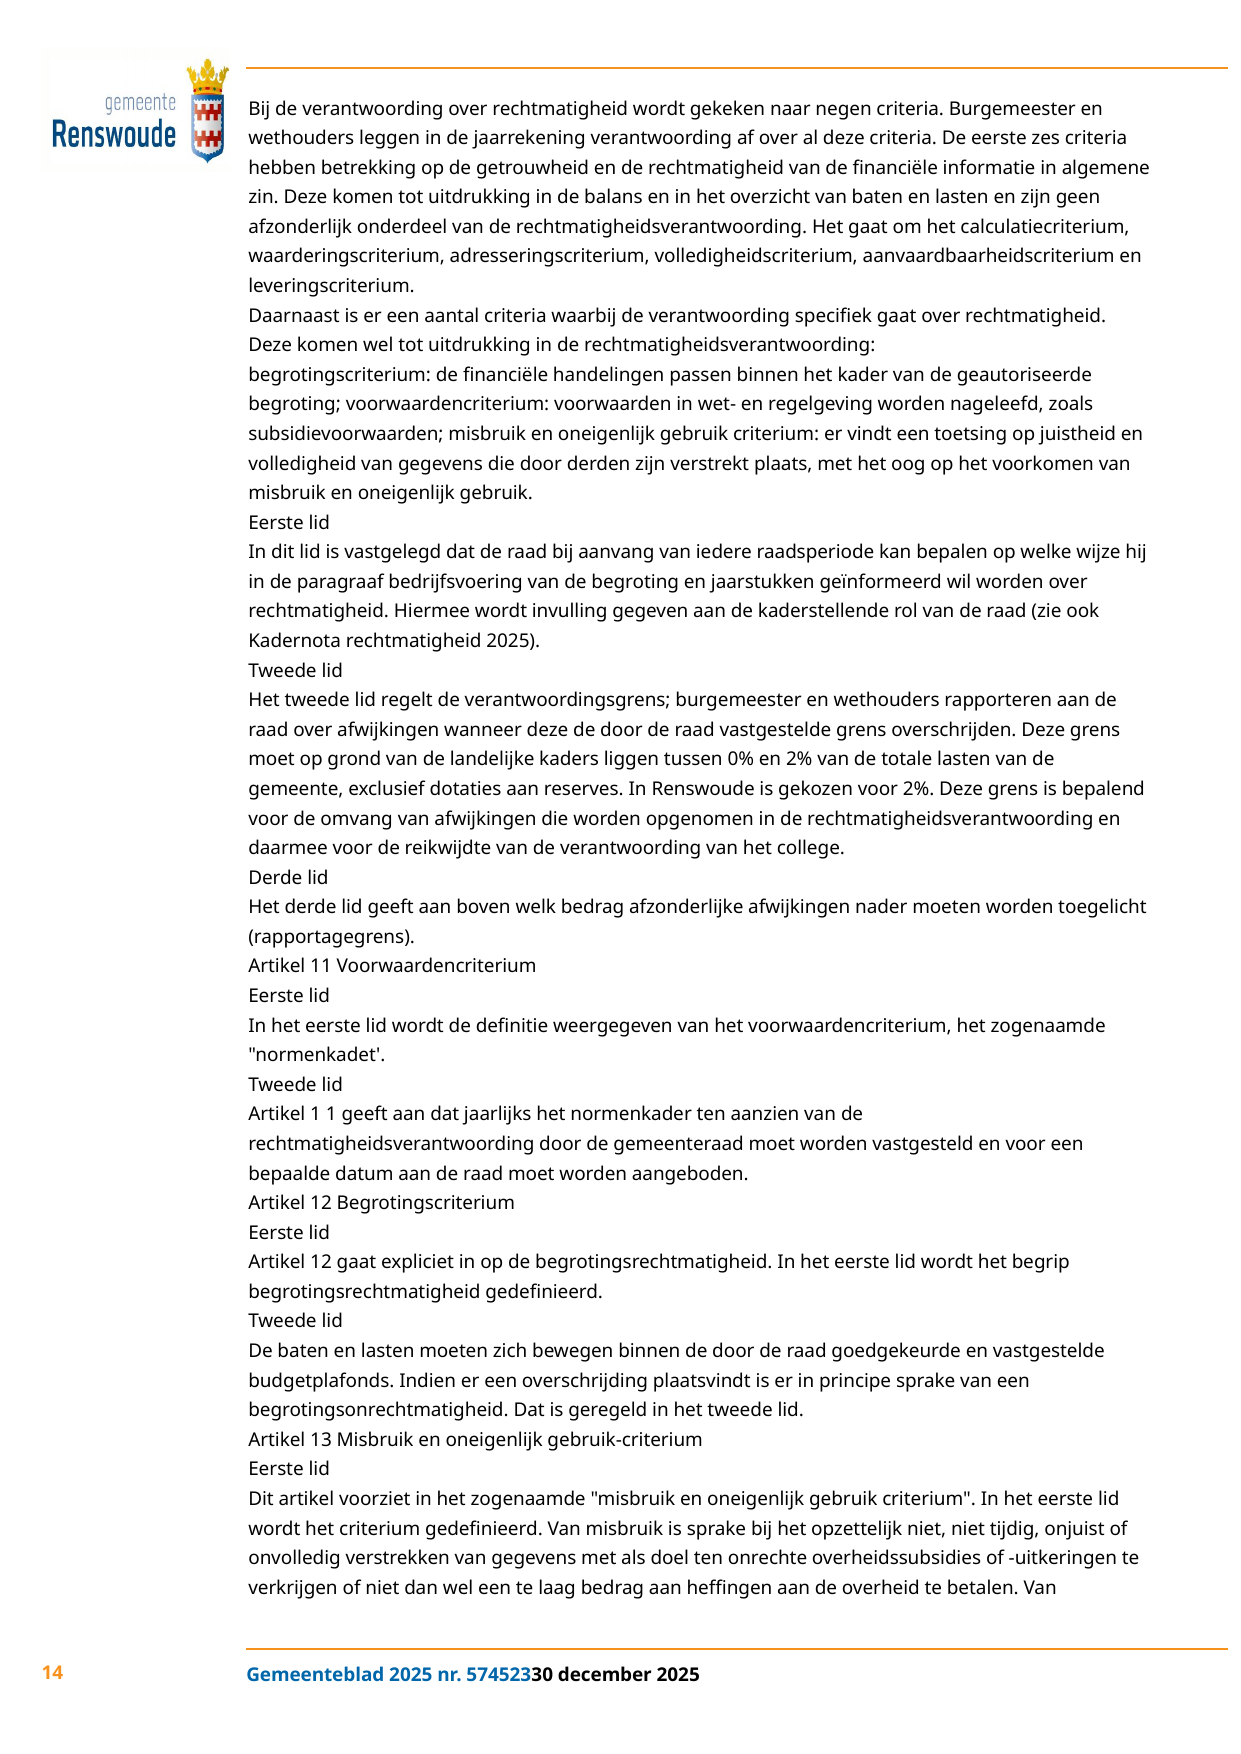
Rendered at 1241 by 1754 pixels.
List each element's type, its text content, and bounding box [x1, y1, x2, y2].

text Het derde lid geeft aan boven welk bedrag afzonderlijke afwijkingen nader moeten worden toegelicht (rapportagegrens). [248, 893, 1152, 949]
text Artikel 11 Voorwaardencriterium [248, 953, 1152, 978]
text Tweede lid [248, 1071, 1152, 1097]
text Artikel 1 1 geeft aan dat jaarlijks het normenkader ten aanzien van de rechtmatigheidsverantwoording door de gemeenteraad moet worden vastgesteld en voor een bepaalde datum aan de raad moet worden aangeboden. [248, 1101, 1152, 1186]
text Artikel 12 Begrotingscriterium [248, 1189, 1152, 1215]
text Bij de verantwoording over rechtmatigheid wordt gekeken naar negen criteria. Burgemeester en wethouders leggen in de jaarrekening verantwoording af over al deze criteria. De eerste zes criteria hebben betrekking op de getrouwheid en de rechtmatigheid van de financiële informatie in algemene zin. Deze komen tot uitdrukking in de balans en in het overzicht van baten en lasten en zijn geen afzonderlijk onderdeel van de rechtmatigheidsverantwoording. Het gaat om het calculatiecriterium, waarderingscriterium, adresseringscriterium, volledigheidscriterium, aanvaardbaarheidscriterium en leveringscriterium. [248, 95, 1152, 298]
text begrotingscriterium: de financiële handelingen passen binnen het kader van de geautoriseerde begroting; voorwaardencriterium: voorwaarden in wet- en regelgeving worden nageleefd, zoals subsidievoorwaarden; misbruik en oneigenlijk gebruik criterium: er vindt een toetsing op juistheid en volledigheid van gegevens die door derden zijn verstrekt plaats, met het oog op het voorkomen van misbruik en oneigenlijk gebruik. [248, 361, 1152, 505]
text In het eerste lid wordt de definitie weergegeven van het voorwaardencriterium, het zogenaamde [248, 1012, 1152, 1038]
text In dit lid is vastgelegd dat de raad bij aanvang van iedere raadsperiode kan bepalen op welke wijze hij in de paragraaf bedrijfsvoering van de begroting en jaarstukken geïnformeerd wil worden over rechtmatigheid. Hiermee wordt invulling gegeven aan de kaderstellende rol van de raad (zie ook Kadernota rechtmatigheid 2025). [248, 538, 1152, 653]
text De baten en lasten moeten zich bewegen binnen de door de raad goedgekeurde en vastgestelde budgetplafonds. Indien er een overschrijding plaatsvindt is er in principe sprake van een begrotingsonrechtmatigheid. Dat is geregeld in het tweede lid. [248, 1337, 1152, 1422]
text Eerste lid [248, 1219, 1152, 1245]
text Artikel 12 gaat expliciet in op de begrotingsrechtmatigheid. In het eerste lid wordt het begrip begrotingsrechtmatigheid gedefinieerd. [248, 1248, 1152, 1304]
picture [41, 47, 231, 172]
text Derde lid [248, 864, 1152, 890]
text "normenkadet'. [248, 1041, 1152, 1067]
text Eerste lid [248, 1456, 1152, 1481]
text Eerste lid [248, 509, 1152, 535]
text Dit artikel voorziet in het zogenaamde "misbruik en oneigenlijk gebruik criterium". In het eerste lid wordt het criterium gedefinieerd. Van misbruik is sprake bij het opzettelijk niet, niet tijdig, onjuist of onvolledig verstrekken van gegevens met als doel ten onrechte overheidssubsidies of -uitkeringen te verkrijgen of niet dan wel een te laag bedrag aan heffingen aan de overheid te betalen. Van [248, 1485, 1152, 1600]
text Eerste lid [248, 982, 1152, 1008]
text Tweede lid [248, 1308, 1152, 1333]
text Het tweede lid regelt de verantwoordingsgrens; burgemeester en wethouders rapporteren aan de raad over afwijkingen wanneer deze de door de raad vastgestelde grens overschrijden. Deze grens moet op grond van de landelijke kaders liggen tussen 0% en 2% van de totale lasten van de gemeente, exclusief dotaties aan reserves. In Renswoude is gekozen voor 2%. Deze grens is bepalend voor de omvang van afwijkingen die worden opgenomen in de rechtmatigheidsverantwoording en daarmee voor de reikwijdte van de verantwoording van het college. [248, 686, 1152, 860]
text Tweede lid [248, 657, 1152, 683]
text Artikel 13 Misbruik en oneigenlijk gebruik-criterium [248, 1426, 1152, 1452]
text Daarnaast is er een aantal criteria waarbij de verantwoording specifiek gaat over rechtmatigheid. Deze komen wel tot uitdrukking in de rechtmatigheidsverantwoording: [248, 302, 1152, 357]
